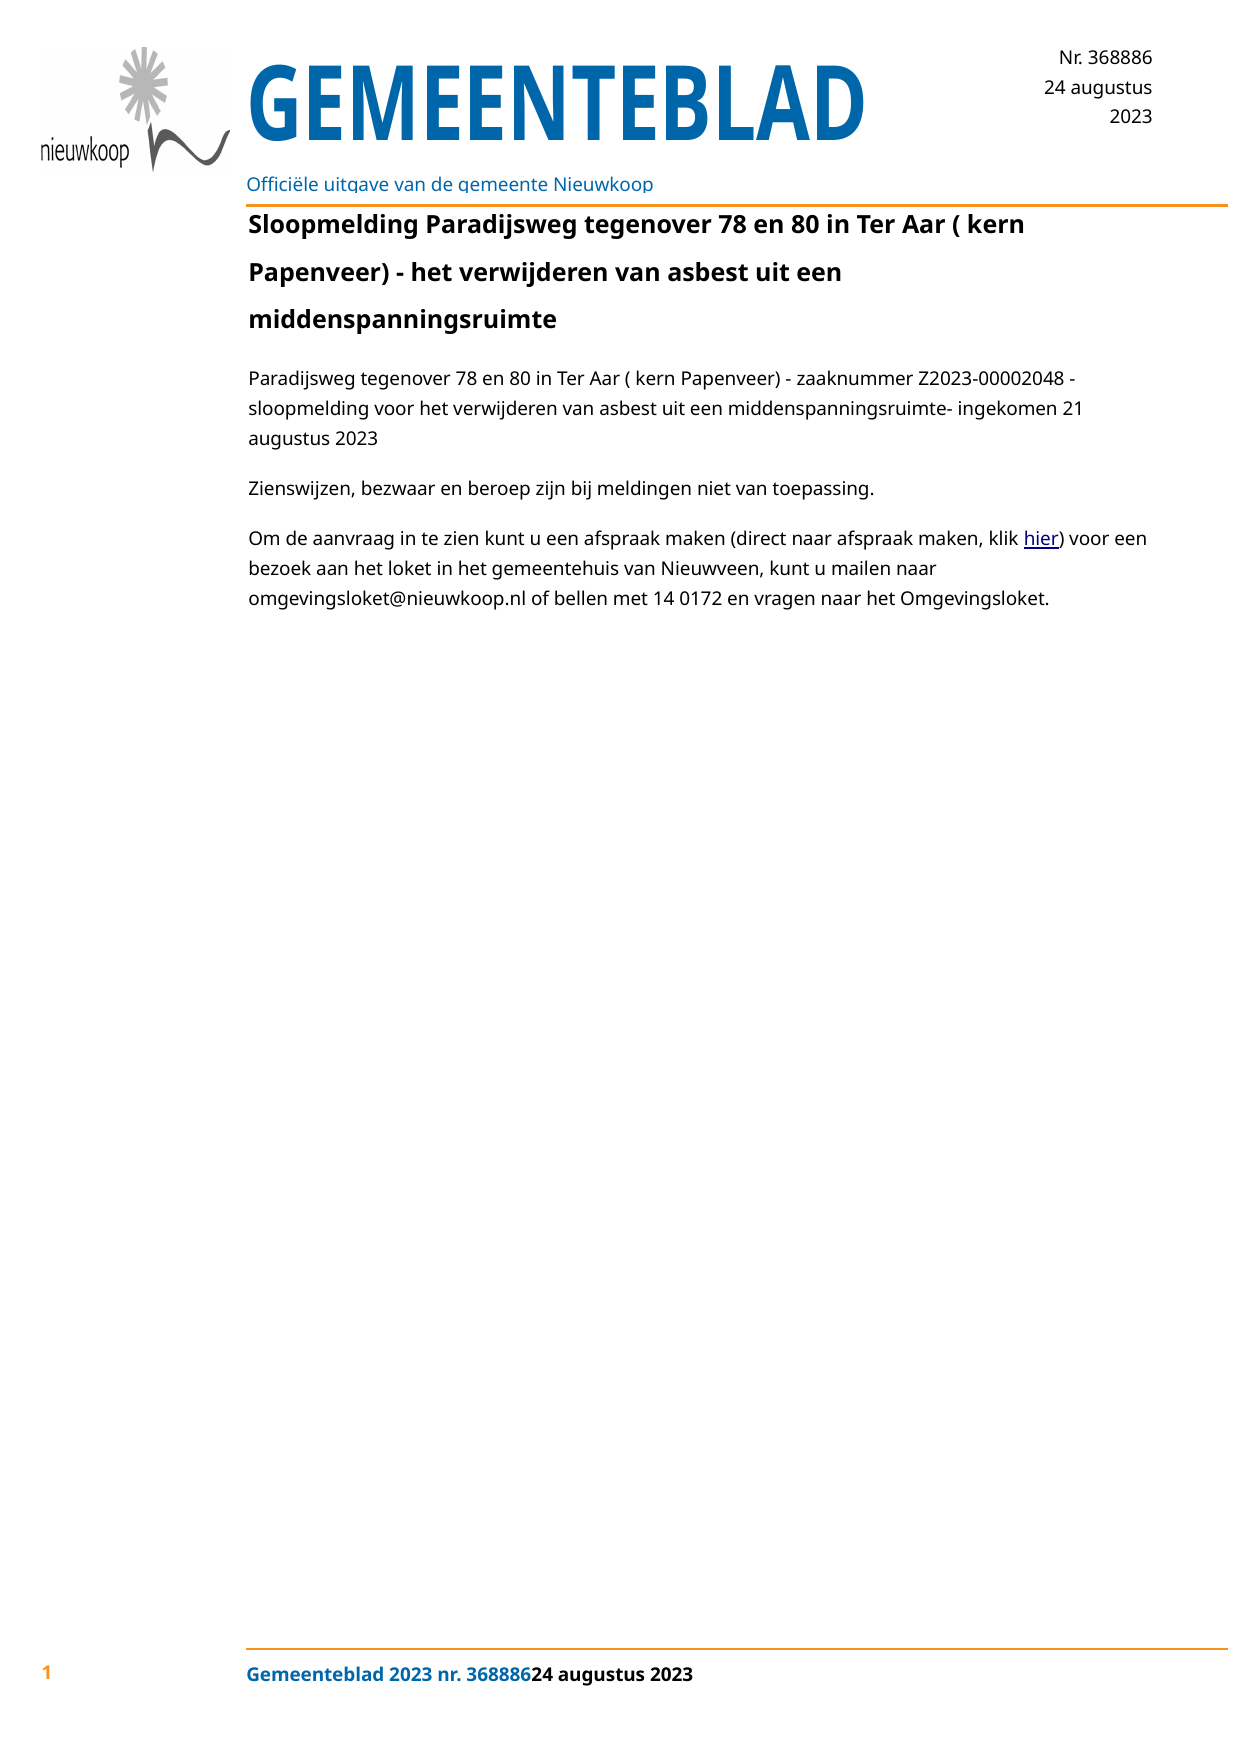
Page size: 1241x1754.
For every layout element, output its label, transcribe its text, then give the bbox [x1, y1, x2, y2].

text Paradijsweg tegenover 78 en 80 in Ter Aar ( kern Papenveer) - zaaknummer Z2023-00002048 - sloopmelding voor het verwijderen van asbest uit een middenspanningsruimte- ingekomen 21 augustus 2023 [248, 366, 1152, 450]
text Zienswijzen, bezwaar en beroep zijn bij meldingen niet van toepassing. [248, 475, 1152, 501]
text Sloopmelding Paradijsweg tegenover 78 en 80 in Ter Aar ( kern Papenveer) - het verwijderen van asbest uit een middenspanningsruimte [248, 207, 1152, 336]
picture [41, 47, 231, 172]
text Om de aanvraag in te zien kunt u een afspraak maken (direct naar afspraak maken, klik hier) voor een bezoek aan het loket in het gemeentehuis van Nieuwveen, kunt u mailen naar omgevingsloket@nieuwkoop.nl of bellen met 14 0172 en vragen naar het Omgevingsloket. [248, 526, 1152, 610]
